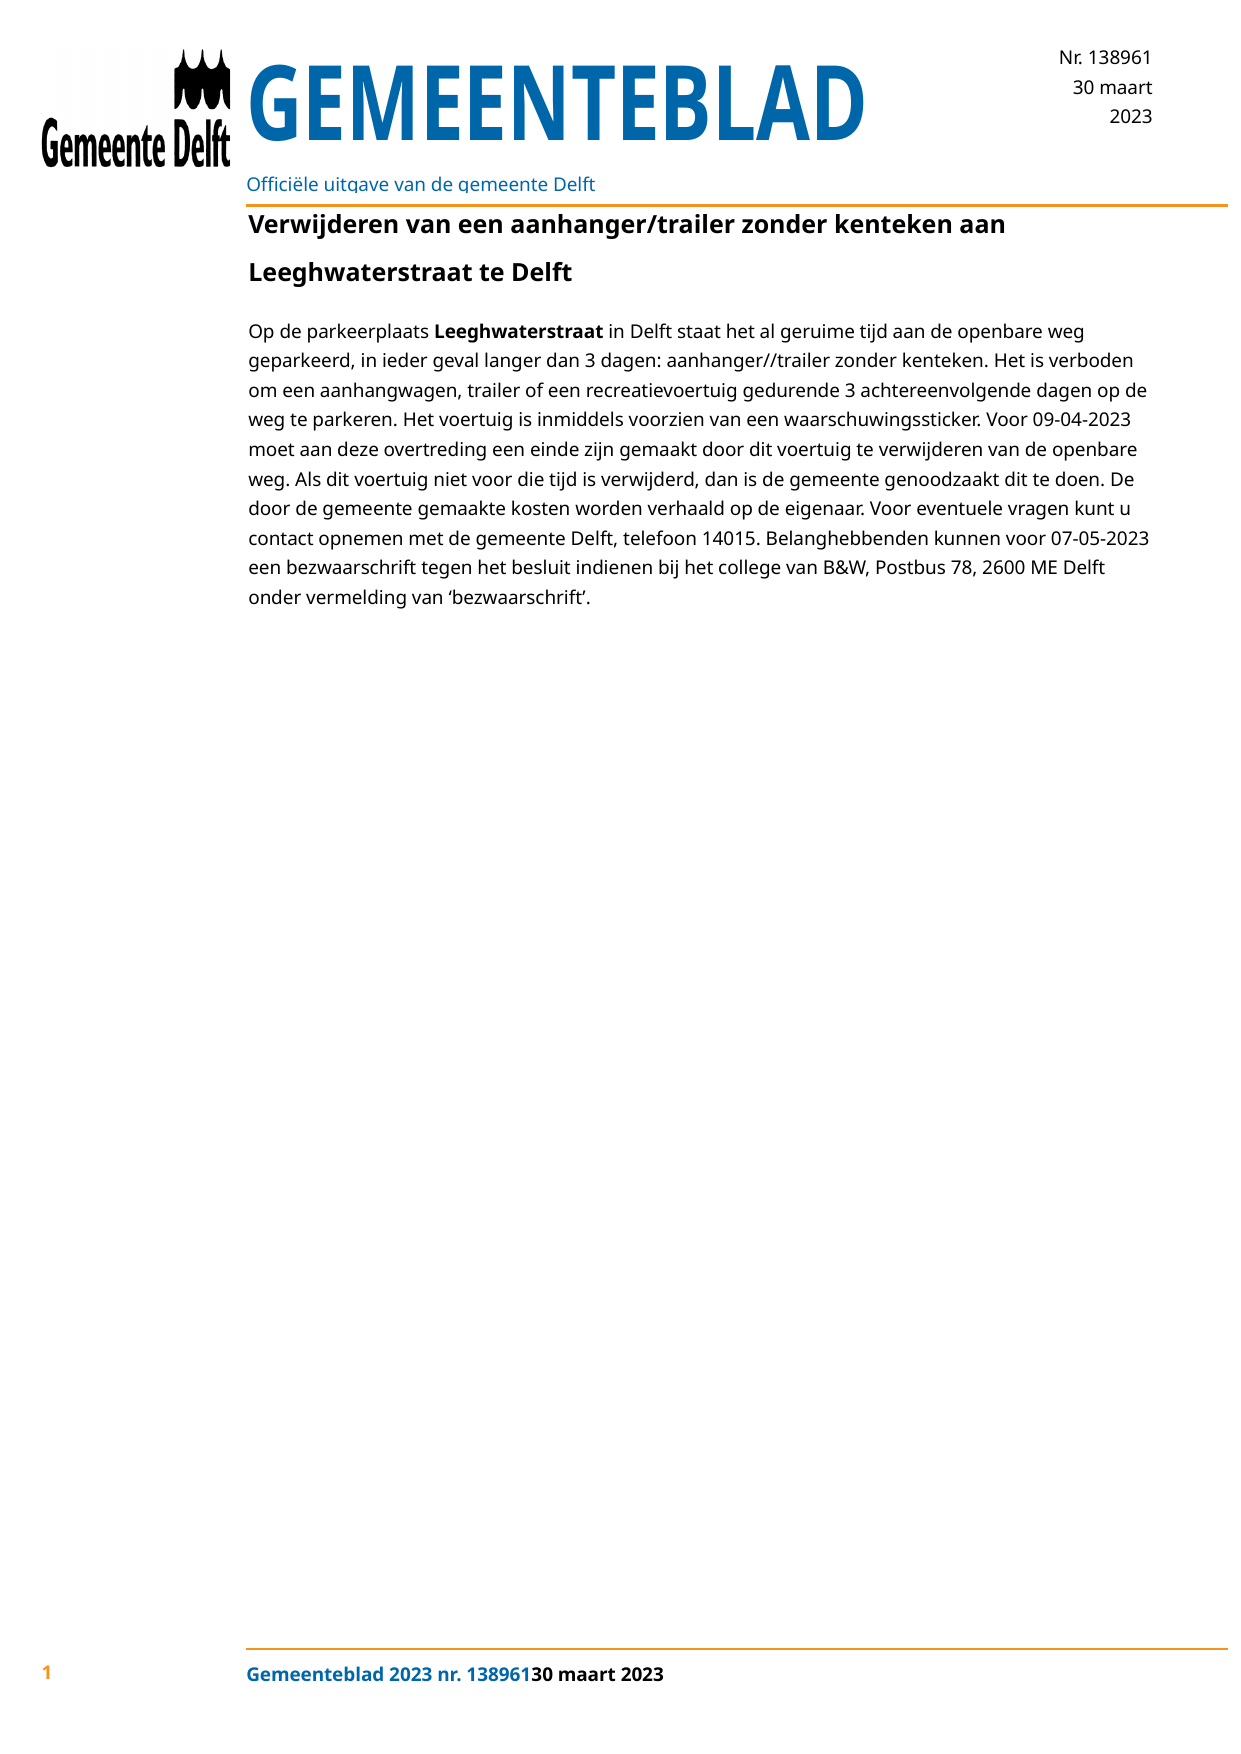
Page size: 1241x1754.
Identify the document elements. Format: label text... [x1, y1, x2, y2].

text Verwijderen van een aanhanger/trailer zonder kenteken aan Leeghwaterstraat te Delft [248, 207, 1152, 288]
text Op de parkeerplaats Leeghwaterstraat in Delft staat het al geruime tijd aan de openbare weg geparkeerd, in ieder geval langer dan 3 dagen: aanhanger//trailer zonder kenteken. Het is verboden om een aanhangwagen, trailer of een recreatievoertuig gedurende 3 achtereenvolgende dagen op de weg te parkeren. Het voertuig is inmiddels voorzien van een waarschuwingssticker. Voor 09-04-2023 moet aan deze overtreding een einde zijn gemaakt door dit voertuig te verwijderen van de openbare weg. Als dit voertuig niet voor die tijd is verwijderd, dan is de gemeente genoodzaakt dit te doen. De door de gemeente gemaakte kosten worden verhaald op de eigenaar. Voor eventuele vragen kunt u contact opnemen met de gemeente Delft, telefoon 14015. Belanghebbenden kunnen voor 07-05-2023 een bezwaarschrift tegen het besluit indienen bij het college van B&W, Postbus 78, 2600 ME Delft onder vermelding van ‘bezwaarschrift’. [248, 318, 1152, 610]
picture [41, 47, 231, 172]
